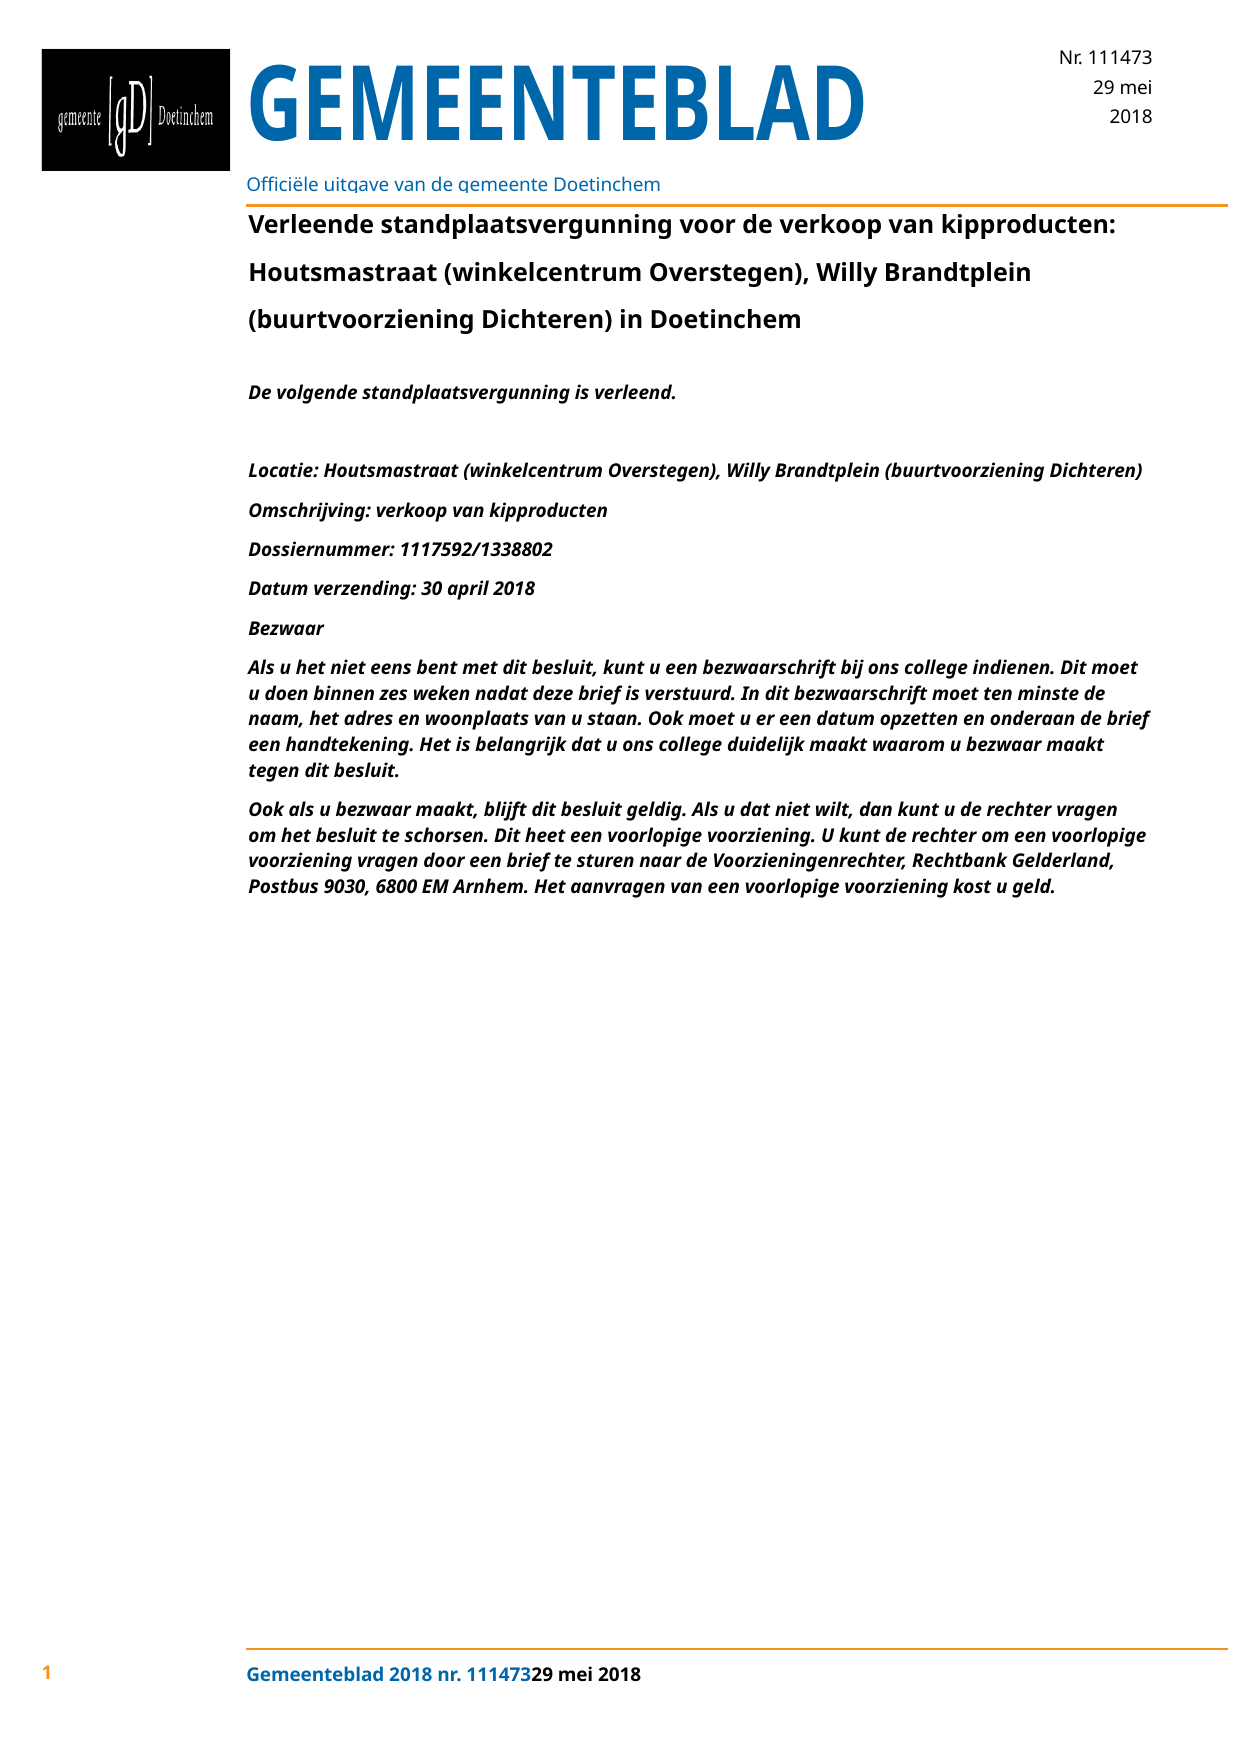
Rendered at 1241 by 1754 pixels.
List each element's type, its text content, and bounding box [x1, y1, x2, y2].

text Datum verzending: 30 april 2018 [248, 575, 1152, 601]
text Als u het niet eens bent met dit besluit, kunt u een bezwaarschrift bij ons college indienen. Dit moet u doen binnen zes weken nadat deze brief is verstuurd. In dit bezwaarschrift moet ten minste de naam, het adres en woonplaats van u staan. Ook moet u er een datum opzetten en onderaan de brief een handtekening. Het is belangrijk dat u ons college duidelijk maakt waarom u bezwaar maakt tegen dit besluit. [248, 654, 1152, 783]
text Bezwaar [248, 615, 1152, 640]
text Verleende standplaatsvergunning voor de verkoop van kipproducten: Houtsmastraat (winkelcentrum Overstegen), Willy Brandtplein (buurtvoorziening Dichteren) in Doetinchem [248, 207, 1152, 336]
text Ook als u bezwaar maakt, blijft dit besluit geldig. Als u dat niet wilt, dan kunt u de rechter vragen om het besluit te schorsen. Dit heet een voorlopige voorziening. U kunt de rechter om een voorlopige voorziening vragen door een brief te sturen naar de Voorzieningenrechter, Rechtbank Gelderland, Postbus 9030, 6800 EM Arnhem. Het aanvragen van een voorlopige voorziening kost u geld. [248, 796, 1152, 899]
picture [41, 47, 231, 172]
text Dossiernummer: 1117592/1338802 [248, 536, 1152, 562]
text Omschrijving: verkoop van kipproducten [248, 497, 1152, 523]
text Locatie: Houtsmastraat (winkelcentrum Overstegen), Willy Brandtplein (buurtvoorziening Dichteren) [248, 458, 1152, 483]
text De volgende standplaatsvergunning is verleend. [248, 379, 1152, 405]
